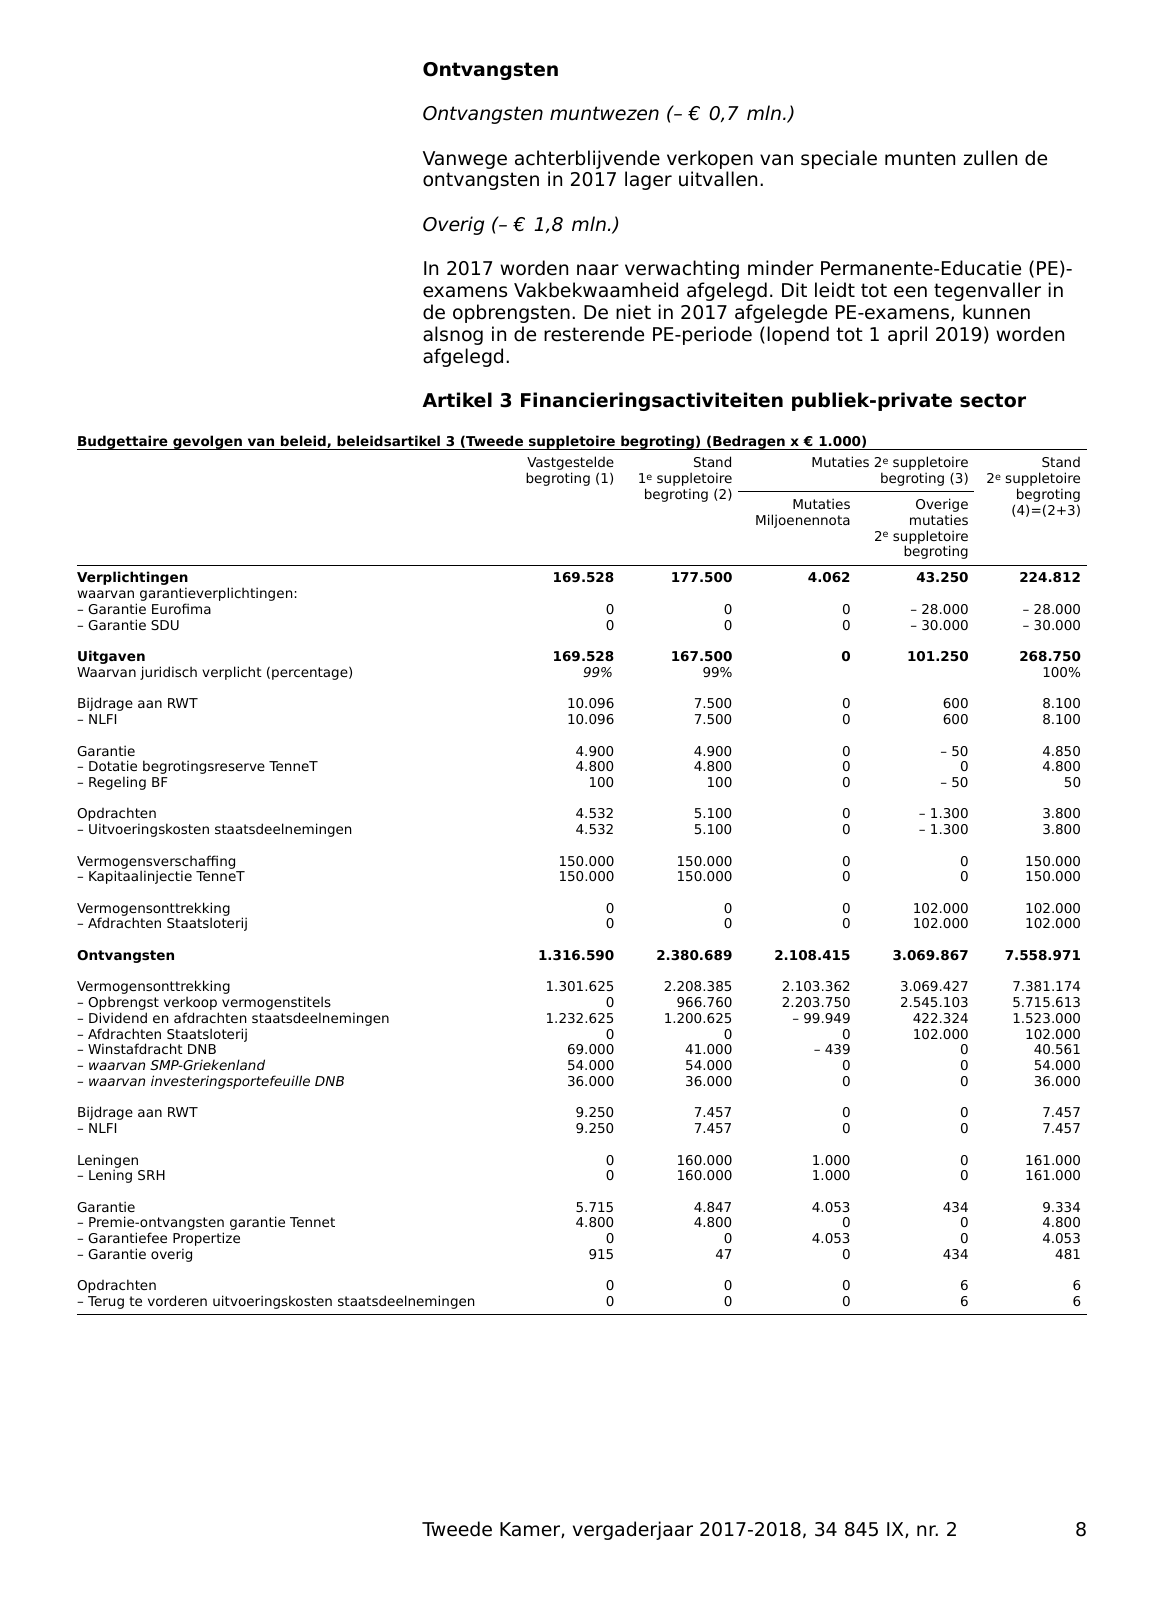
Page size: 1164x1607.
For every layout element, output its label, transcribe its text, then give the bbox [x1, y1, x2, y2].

table_cell 0 [738, 1121, 856, 1137]
table_cell 9.250 [502, 1105, 620, 1121]
table_cell – 30.000 [974, 618, 1087, 633]
table_cell 0 [856, 759, 974, 775]
table_cell 4.532 [502, 822, 620, 838]
table_cell 7.457 [620, 1121, 738, 1137]
subtitle Ontvangsten [422, 59, 1087, 81]
table_cell 0 [502, 602, 620, 617]
table_cell 0 [856, 1058, 974, 1074]
table_cell 4.800 [620, 1215, 738, 1231]
table_cell 0 [856, 1231, 974, 1247]
table_cell [856, 1137, 974, 1152]
table_cell 1.523.000 [974, 1011, 1087, 1026]
table_cell 54.000 [620, 1058, 738, 1074]
table_cell Waarvan juridisch verplicht (percentage) [77, 665, 502, 680]
table_cell 4.053 [738, 1231, 856, 1247]
table_cell 0 [856, 854, 974, 869]
table_cell Overige mutaties 2e suppletoire begroting [856, 492, 974, 564]
table_cell [620, 586, 738, 602]
table_cell 0 [620, 901, 738, 916]
table_cell 0 [502, 1168, 620, 1184]
table_cell [974, 791, 1087, 806]
table_cell 0 [738, 1294, 856, 1314]
table_cell 4.900 [620, 743, 738, 759]
table_cell 600 [856, 696, 974, 712]
table_cell Bijdrage aan RWT [77, 696, 502, 712]
table_cell [856, 1263, 974, 1278]
table_cell 7.381.174 [974, 979, 1087, 995]
table_cell [856, 1184, 974, 1199]
table_cell 481 [974, 1247, 1087, 1262]
table_cell 0 [502, 1152, 620, 1168]
table_cell 0 [620, 602, 738, 617]
table_cell 102.000 [856, 1026, 974, 1042]
table_cell [974, 633, 1087, 649]
table_cell [502, 964, 620, 979]
table_cell [738, 1137, 856, 1152]
table_cell 600 [856, 712, 974, 728]
table_cell [77, 1263, 502, 1278]
table_cell 99% [502, 665, 620, 680]
table_cell 150.000 [620, 854, 738, 869]
table_cell 0 [502, 901, 620, 916]
table_cell 0 [856, 869, 974, 885]
table_cell [738, 1089, 856, 1105]
table_header Budgettaire gevolgen van beleid, beleidsartikel 3 (Tweede suppletoire begroting) (Bedragen x € 1.000) [77, 434, 1087, 449]
table_cell [77, 491, 502, 564]
table_cell [77, 964, 502, 979]
table_cell 0 [738, 1215, 856, 1231]
table_cell [620, 791, 738, 806]
table_cell 0 [856, 1042, 974, 1058]
table_cell 36.000 [620, 1074, 738, 1089]
table_cell 434 [856, 1247, 974, 1262]
table_cell 0 [502, 618, 620, 633]
table_cell [856, 932, 974, 948]
table_cell [856, 680, 974, 696]
table_cell 40.561 [974, 1042, 1087, 1058]
table_cell 0 [856, 1074, 974, 1089]
table_cell 0 [738, 1026, 856, 1042]
table_cell [77, 1089, 502, 1105]
table_cell [620, 1089, 738, 1105]
table_cell 268.750 [974, 649, 1087, 665]
table_cell Stand 1e suppletoire begroting (2) [620, 450, 738, 564]
table_cell 0 [738, 806, 856, 822]
table_cell [77, 450, 502, 491]
table_cell [738, 885, 856, 901]
table_cell [856, 665, 974, 680]
table_cell [974, 586, 1087, 602]
table_cell 0 [502, 1294, 620, 1314]
subtitle Artikel 3 Financieringsactiviteiten publiek-private sector [422, 390, 1087, 412]
table_cell Vastgestelde begroting (1) [502, 450, 620, 564]
table_cell [974, 680, 1087, 696]
subtitle Ontvangsten muntwezen (– € 0,7 mln.) [422, 103, 1087, 125]
table_cell Vermogensverschaffing [77, 854, 502, 869]
table_cell Garantie [77, 743, 502, 759]
table_cell 2.108.415 [738, 948, 856, 963]
table_cell [77, 791, 502, 806]
table_cell 7.457 [620, 1105, 738, 1121]
table_cell 7.457 [974, 1105, 1087, 1121]
table_cell [738, 1263, 856, 1278]
table_cell 2.380.689 [620, 948, 738, 963]
table_cell [502, 932, 620, 948]
table_cell [502, 586, 620, 602]
table_cell – NLFI [77, 1121, 502, 1137]
table_cell – Dividend en afdrachten staatsdeelnemingen [77, 1011, 502, 1026]
table_cell [856, 791, 974, 806]
table_cell – 30.000 [856, 618, 974, 633]
table_cell [77, 680, 502, 696]
table_cell [974, 1263, 1087, 1278]
table_cell – 99.949 [738, 1011, 856, 1026]
table_cell [738, 586, 856, 602]
table_cell 0 [738, 712, 856, 728]
subtitle Overig (– € 1,8 mln.) [422, 213, 1087, 236]
table_cell 0 [856, 1121, 974, 1137]
table_cell 0 [738, 1247, 856, 1262]
table_cell 0 [738, 618, 856, 633]
table_cell [620, 838, 738, 853]
table_cell – waarvan investeringsportefeuille DNB [77, 1074, 502, 1089]
table_cell – Garantiefee Propertize [77, 1231, 502, 1247]
table_cell 6 [856, 1278, 974, 1294]
table_cell 9.250 [502, 1121, 620, 1137]
table_cell [974, 885, 1087, 901]
table_cell – Winstafdracht DNB [77, 1042, 502, 1058]
table_cell – Garantie overig [77, 1247, 502, 1262]
table_cell Opdrachten [77, 806, 502, 822]
table_cell [620, 728, 738, 743]
table_cell Leningen [77, 1152, 502, 1168]
table_cell – 1.300 [856, 806, 974, 822]
table_cell – Kapitaalinjectie TenneT [77, 869, 502, 885]
table_cell Vermogensonttrekking [77, 979, 502, 995]
table_cell 5.100 [620, 822, 738, 838]
table_cell 0 [738, 743, 856, 759]
table_cell [856, 728, 974, 743]
table_cell [77, 728, 502, 743]
table_cell [856, 838, 974, 853]
table_cell 5.715 [502, 1200, 620, 1215]
table_cell 4.847 [620, 1200, 738, 1215]
table_cell 101.250 [856, 649, 974, 665]
table_cell 102.000 [856, 901, 974, 916]
table_cell [620, 680, 738, 696]
table_cell 6 [856, 1294, 974, 1314]
table_cell 4.800 [974, 1215, 1087, 1231]
table_cell 0 [738, 916, 856, 932]
table_cell 3.069.867 [856, 948, 974, 963]
table_cell [738, 633, 856, 649]
table_cell [77, 633, 502, 649]
table_cell [974, 1137, 1087, 1152]
table_cell [502, 728, 620, 743]
table_cell 54.000 [974, 1058, 1087, 1074]
table_cell 0 [738, 869, 856, 885]
table_cell 160.000 [620, 1152, 738, 1168]
table_cell 161.000 [974, 1168, 1087, 1184]
table_cell – Opbrengst verkoop vermogenstitels [77, 995, 502, 1011]
table_cell 167.500 [620, 649, 738, 665]
text In 2017 worden naar verwachting minder Permanente-Educatie (PE)-examens Vakbekwaamheid afgelegd. Dit leidt tot een tegenvaller in de opbrengsten. De niet in 2017 afgelegde PE-examens, kunnen alsnog in de resterende PE-periode (lopend tot 1 april 2019) worden afgelegd. [422, 258, 1087, 368]
table_cell 99% [620, 665, 738, 680]
table_cell [620, 885, 738, 901]
table_cell 4.800 [974, 759, 1087, 775]
table_cell [502, 1089, 620, 1105]
table_cell 169.528 [502, 649, 620, 665]
table_cell [738, 791, 856, 806]
table_cell 4.800 [502, 759, 620, 775]
table_cell [502, 1137, 620, 1152]
table_cell [738, 680, 856, 696]
table_cell Bijdrage aan RWT [77, 1105, 502, 1121]
table_cell 0 [620, 916, 738, 932]
table_cell 0 [738, 602, 856, 617]
table_cell 0 [738, 1058, 856, 1074]
table_cell [974, 932, 1087, 948]
table_cell [502, 838, 620, 853]
table_cell 5.100 [620, 806, 738, 822]
table_cell 4.800 [620, 759, 738, 775]
table_cell [620, 1263, 738, 1278]
table_cell [738, 964, 856, 979]
table_cell 0 [738, 854, 856, 869]
table_cell 1.301.625 [502, 979, 620, 995]
table_cell Ontvangsten [77, 948, 502, 963]
table_cell [620, 1137, 738, 1152]
table_cell [856, 1089, 974, 1105]
table_cell 2.208.385 [620, 979, 738, 995]
table_cell [77, 885, 502, 901]
table_cell [738, 838, 856, 853]
table_cell 150.000 [502, 869, 620, 885]
table_cell – NLFI [77, 712, 502, 728]
table_cell [856, 633, 974, 649]
table_cell 0 [502, 995, 620, 1011]
table_cell 7.558.971 [974, 948, 1087, 963]
table_cell 3.800 [974, 822, 1087, 838]
table_cell waarvan garantieverplichtingen: [77, 586, 502, 602]
table_cell 150.000 [620, 869, 738, 885]
table_cell 0 [738, 1278, 856, 1294]
table_cell 2.545.103 [856, 995, 974, 1011]
table_cell – Lening SRH [77, 1168, 502, 1184]
table_cell 0 [620, 1294, 738, 1314]
table_cell 4.053 [974, 1231, 1087, 1247]
table_cell 0 [856, 1105, 974, 1121]
table_cell [974, 728, 1087, 743]
table_cell 1.232.625 [502, 1011, 620, 1026]
table_cell 0 [738, 696, 856, 712]
table_cell 161.000 [974, 1152, 1087, 1168]
table_cell [974, 964, 1087, 979]
table_cell 100% [974, 665, 1087, 680]
table_cell 0 [738, 901, 856, 916]
table_cell 50 [974, 775, 1087, 791]
table_cell – Regeling BF [77, 775, 502, 791]
table_cell [974, 1184, 1087, 1199]
table_cell – 28.000 [974, 602, 1087, 617]
table_cell 177.500 [620, 566, 738, 586]
table_cell 0 [738, 759, 856, 775]
table_cell Uitgaven [77, 649, 502, 665]
table_cell [620, 932, 738, 948]
table_cell – 1.300 [856, 822, 974, 838]
table_cell 102.000 [856, 916, 974, 932]
table_cell 0 [620, 1026, 738, 1042]
table_cell – Garantie Eurofima [77, 602, 502, 617]
table_cell [974, 838, 1087, 853]
table_cell 100 [620, 775, 738, 791]
table_cell 9.334 [974, 1200, 1087, 1215]
table_cell 102.000 [974, 1026, 1087, 1042]
table_cell Garantie [77, 1200, 502, 1215]
table_cell 36.000 [502, 1074, 620, 1089]
table_cell – 439 [738, 1042, 856, 1058]
table_cell 0 [620, 618, 738, 633]
table_cell [856, 586, 974, 602]
table_cell 8.100 [974, 712, 1087, 728]
table_cell 47 [620, 1247, 738, 1262]
table_cell 0 [738, 775, 856, 791]
table_cell – Premie-ontvangsten garantie Tennet [77, 1215, 502, 1231]
table_cell [77, 1184, 502, 1199]
table_cell 0 [856, 1215, 974, 1231]
table_cell 43.250 [856, 566, 974, 586]
table_cell 0 [738, 822, 856, 838]
table_cell 10.096 [502, 696, 620, 712]
table_cell 5.715.613 [974, 995, 1087, 1011]
table_cell [738, 728, 856, 743]
table_cell [974, 1089, 1087, 1105]
table_cell 36.000 [974, 1074, 1087, 1089]
table_cell 41.000 [620, 1042, 738, 1058]
table_cell 422.324 [856, 1011, 974, 1026]
table_cell – Garantie SDU [77, 618, 502, 633]
table_cell 150.000 [502, 854, 620, 869]
table_cell 0 [738, 649, 856, 665]
table_cell 0 [502, 1026, 620, 1042]
table_cell – Dotatie begrotingsreserve TenneT [77, 759, 502, 775]
table_cell 4.532 [502, 806, 620, 822]
table_cell Mutaties 2e suppletoire begroting (3) [738, 450, 974, 491]
table_cell 4.850 [974, 743, 1087, 759]
table_cell 0 [502, 1278, 620, 1294]
table_cell 434 [856, 1200, 974, 1215]
table_cell [620, 1184, 738, 1199]
table_cell – 50 [856, 743, 974, 759]
table_cell Vermogensonttrekking [77, 901, 502, 916]
table_cell [856, 885, 974, 901]
table_cell 0 [856, 1168, 974, 1184]
table_cell 0 [738, 1074, 856, 1089]
table_cell 69.000 [502, 1042, 620, 1058]
table_cell [502, 680, 620, 696]
table_cell 7.457 [974, 1121, 1087, 1137]
table_cell [77, 1137, 502, 1152]
table_cell [620, 633, 738, 649]
table_cell 0 [620, 1278, 738, 1294]
table_cell 1.316.590 [502, 948, 620, 963]
table_cell 0 [856, 1152, 974, 1168]
table_cell Stand 2e suppletoire begroting (4)=(2+3) [974, 450, 1087, 564]
table_cell Verplichtingen [77, 566, 502, 586]
table_cell 4.053 [738, 1200, 856, 1215]
table_cell Opdrachten [77, 1278, 502, 1294]
table_cell 102.000 [974, 916, 1087, 932]
table_cell [502, 1184, 620, 1199]
table_cell [620, 964, 738, 979]
table_cell 3.800 [974, 806, 1087, 822]
table_cell 4.800 [502, 1215, 620, 1231]
table_cell 169.528 [502, 566, 620, 586]
table_cell [502, 885, 620, 901]
table_cell [502, 1263, 620, 1278]
table_cell – Terug te vorderen uitvoeringskosten staatsdeelnemingen [77, 1294, 502, 1314]
table_cell 100 [502, 775, 620, 791]
table_cell [738, 665, 856, 680]
table_cell 4.900 [502, 743, 620, 759]
table_cell 0 [620, 1231, 738, 1247]
table_cell 966.760 [620, 995, 738, 1011]
table_cell [738, 1184, 856, 1199]
table_cell – waarvan SMP-Griekenland [77, 1058, 502, 1074]
table_cell 54.000 [502, 1058, 620, 1074]
table_cell – 28.000 [856, 602, 974, 617]
table_cell [738, 932, 856, 948]
table_cell 0 [738, 1105, 856, 1121]
table_cell – Uitvoeringskosten staatsdeelnemingen [77, 822, 502, 838]
table_cell Mutaties Miljoenennota [738, 492, 856, 564]
table_cell 10.096 [502, 712, 620, 728]
table_cell 6 [974, 1294, 1087, 1314]
table_cell 2.203.750 [738, 995, 856, 1011]
table_cell 150.000 [974, 854, 1087, 869]
table_cell [77, 838, 502, 853]
table_cell 102.000 [974, 901, 1087, 916]
table_cell 150.000 [974, 869, 1087, 885]
table_cell – 50 [856, 775, 974, 791]
table_cell 7.500 [620, 696, 738, 712]
table_cell 4.062 [738, 566, 856, 586]
table_cell 160.000 [620, 1168, 738, 1184]
table_cell 0 [502, 1231, 620, 1247]
table_cell 1.000 [738, 1168, 856, 1184]
table_cell 224.812 [974, 566, 1087, 586]
table_cell 3.069.427 [856, 979, 974, 995]
table_cell [502, 633, 620, 649]
table_cell 8.100 [974, 696, 1087, 712]
table_cell 7.500 [620, 712, 738, 728]
table_cell 6 [974, 1278, 1087, 1294]
table_cell 1.200.625 [620, 1011, 738, 1026]
table_cell – Afdrachten Staatsloterij [77, 1026, 502, 1042]
table_cell 0 [502, 916, 620, 932]
table_cell [502, 791, 620, 806]
table_cell 1.000 [738, 1152, 856, 1168]
text Vanwege achterblijvende verkopen van speciale munten zullen de ontvangsten in 2017 lager uitvallen. [422, 147, 1087, 191]
table_cell [77, 932, 502, 948]
table_cell [856, 964, 974, 979]
table_cell 915 [502, 1247, 620, 1262]
table_cell – Afdrachten Staatsloterij [77, 916, 502, 932]
table_cell 2.103.362 [738, 979, 856, 995]
